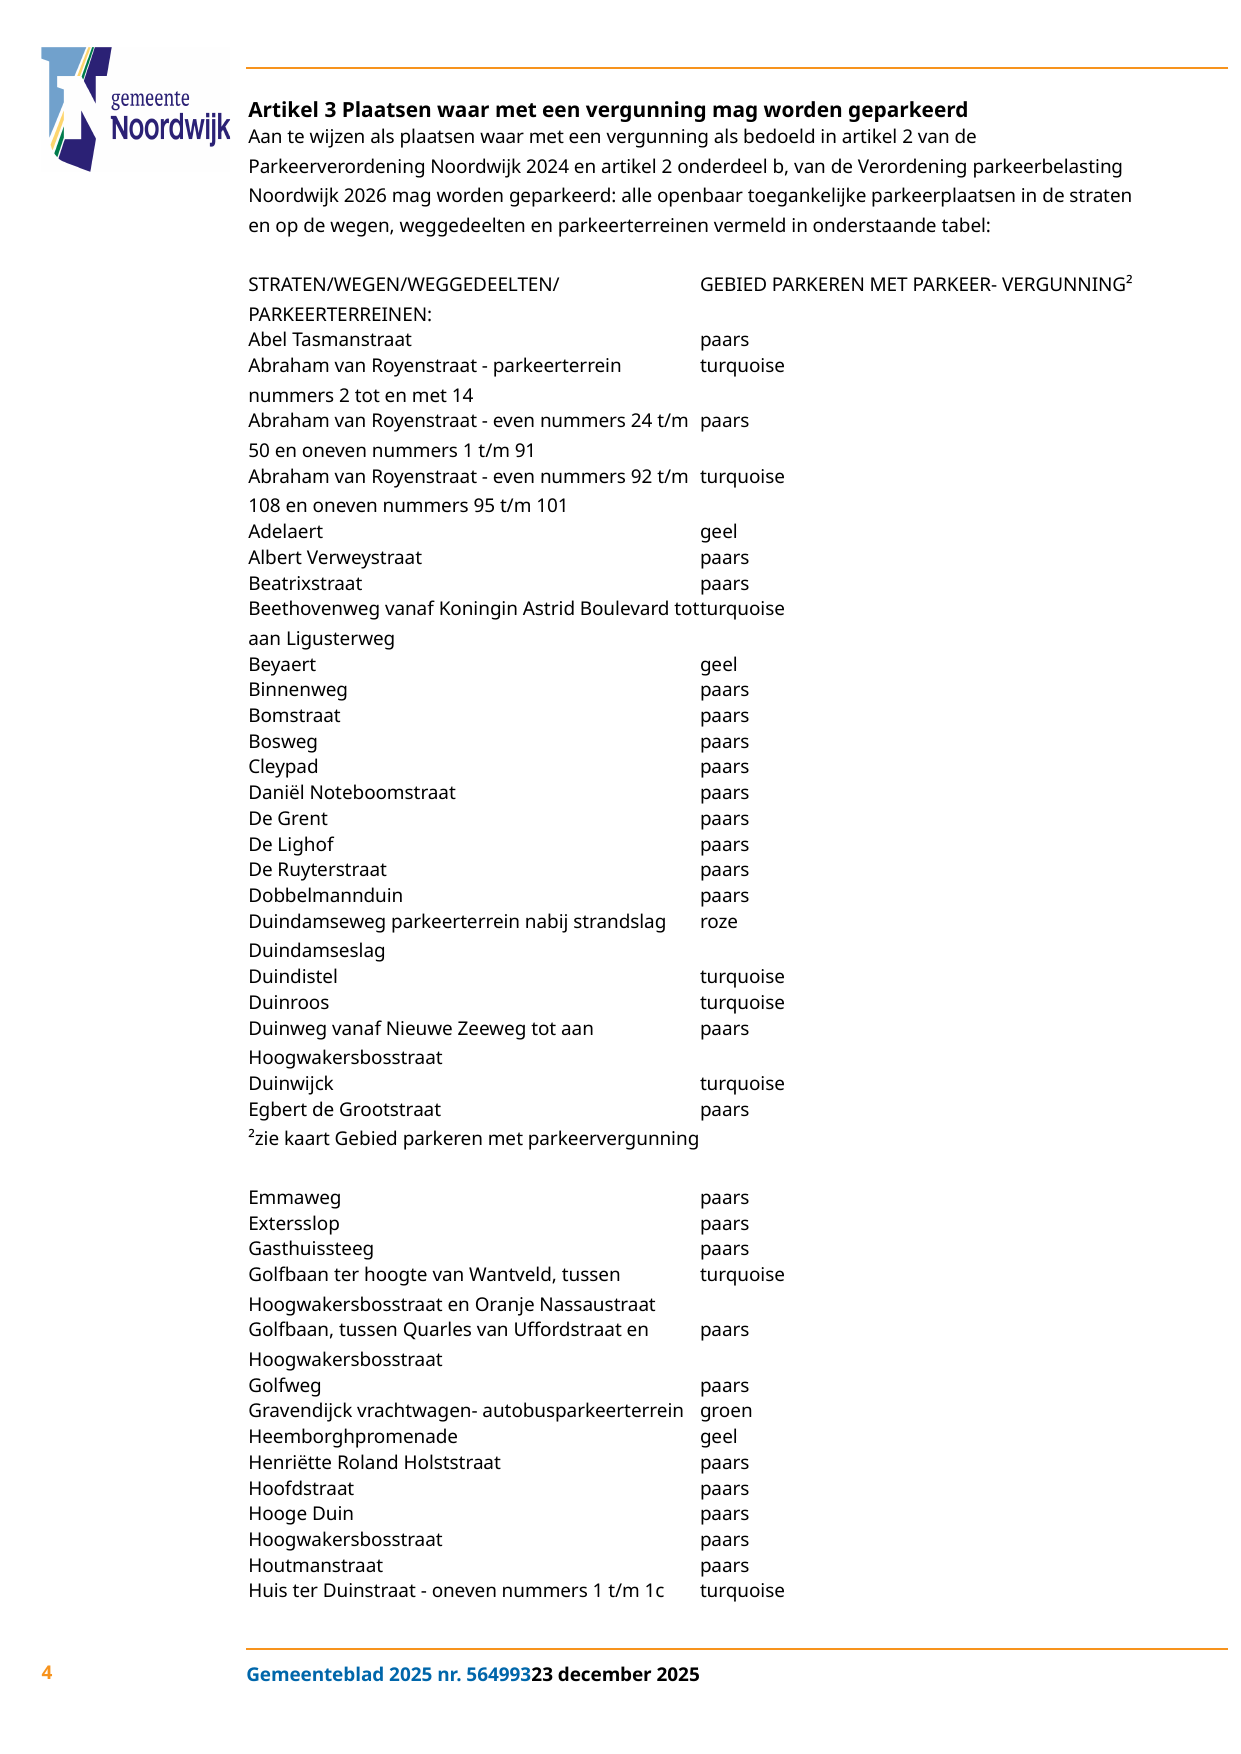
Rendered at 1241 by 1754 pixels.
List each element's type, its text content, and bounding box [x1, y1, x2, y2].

table_cell De Grent [248, 805, 700, 831]
table_cell Gravendijck vrachtwagen- autobusparkeerterrein [248, 1398, 700, 1423]
table_cell Duindamseweg parkeerterrein nabij strandslag Duindamseslag [248, 908, 700, 963]
table_cell paars [700, 728, 1152, 754]
table_cell paars [700, 1210, 1152, 1236]
table_cell paars [700, 1475, 1152, 1501]
table_cell paars [700, 779, 1152, 805]
text Artikel 3 Plaatsen waar met een vergunning mag worden geparkeerd [248, 95, 1152, 123]
table_cell Albert Verweystraat [248, 544, 700, 570]
table_cell paars [700, 1552, 1152, 1578]
table_cell Egbert de Grootstraat [248, 1096, 700, 1122]
table_cell Golfweg [248, 1372, 700, 1398]
text ²zie kaart Gebied parkeren met parkeervergunning [248, 1125, 1152, 1151]
table_cell Adelaert [248, 518, 700, 544]
table_cell Heemborghpromenade [248, 1423, 700, 1449]
table_cell turquoise [700, 595, 1152, 651]
table_cell turquoise [700, 1261, 1152, 1317]
table_cell Duinwijck [248, 1070, 700, 1096]
table_header STRATEN/WEGEN/WEGGEDEELTEN/PARKEERTERREINEN: [248, 271, 700, 327]
table_cell Abraham van Royenstraat - even nummers 24 t/m 50 en oneven nummers 1 t/m 91 [248, 408, 700, 463]
table_cell Abraham van Royenstraat - even nummers 92 t/m 108 en oneven nummers 95 t/m 101 [248, 463, 700, 518]
table_cell turquoise [700, 1578, 1152, 1603]
table_cell Duindistel [248, 963, 700, 989]
table_cell Hoofdstraat [248, 1475, 700, 1501]
table_cell geel [700, 651, 1152, 676]
table_cell paars [700, 1317, 1152, 1372]
table_cell Hoogwakersbosstraat [248, 1526, 700, 1552]
table_cell Daniël Noteboomstraat [248, 779, 700, 805]
table_cell paars [700, 857, 1152, 882]
table_cell Dobbelmannduin [248, 882, 700, 908]
table_cell turquoise [700, 1070, 1152, 1096]
table_cell paars [700, 570, 1152, 595]
table_cell roze [700, 908, 1152, 963]
table_cell paars [700, 544, 1152, 570]
table_cell Hooge Duin [248, 1501, 700, 1526]
table_cell paars [700, 408, 1152, 463]
text Aan te wijzen als plaatsen waar met een vergunning als bedoeld in artikel 2 van de Parkeerverordening Noordwijk 2024 en artikel 2 onderdeel b, van de Verordening parkeerbelasting Noordwijk 2026 mag worden geparkeerd: alle openbaar toegankelijke parkeerplaatsen in de straten en op de wegen, weggedeelten en parkeerterreinen vermeld in onderstaande tabel: [248, 123, 1152, 238]
table_cell turquoise [700, 963, 1152, 989]
table_cell paars [700, 1236, 1152, 1261]
table_header GEBIED PARKEREN MET PARKEER- VERGUNNING² [700, 271, 1152, 327]
table_cell paars [700, 676, 1152, 702]
table_cell paars [700, 754, 1152, 779]
table_cell paars [700, 1096, 1152, 1122]
table_cell paars [700, 882, 1152, 908]
table_cell turquoise [700, 463, 1152, 518]
table_cell geel [700, 518, 1152, 544]
table_cell paars [700, 805, 1152, 831]
table_header paars [700, 1184, 1152, 1210]
table_cell Abraham van Royenstraat - parkeerterrein nummers 2 tot en met 14 [248, 352, 700, 408]
table_cell Bomstraat [248, 702, 700, 728]
table_cell paars [700, 1372, 1152, 1398]
table_cell Extersslop [248, 1210, 700, 1236]
table_cell turquoise [700, 352, 1152, 408]
table_cell turquoise [700, 989, 1152, 1015]
table_cell paars [700, 831, 1152, 857]
table_cell Duinweg vanaf Nieuwe Zeeweg tot aan Hoogwakersbosstraat [248, 1015, 700, 1070]
table_cell Henriëtte Roland Holststraat [248, 1449, 700, 1475]
table_cell geel [700, 1423, 1152, 1449]
table_cell paars [700, 1501, 1152, 1526]
table_cell De Ruyterstraat [248, 857, 700, 882]
table_cell paars [700, 1015, 1152, 1070]
table_cell paars [700, 1526, 1152, 1552]
table_cell paars [700, 702, 1152, 728]
table_cell Beyaert [248, 651, 700, 676]
table_header Emmaweg [248, 1184, 700, 1210]
picture [41, 47, 231, 172]
table_cell Duinroos [248, 989, 700, 1015]
table_cell Golfbaan, tussen Quarles van Uffordstraat en Hoogwakersbosstraat [248, 1317, 700, 1372]
table_cell Golfbaan ter hoogte van Wantveld, tussen Hoogwakersbosstraat en Oranje Nassaustraat [248, 1261, 700, 1317]
table_cell De Lighof [248, 831, 700, 857]
table_cell Bosweg [248, 728, 700, 754]
table_cell Houtmanstraat [248, 1552, 700, 1578]
table_cell Cleypad [248, 754, 700, 779]
table_cell groen [700, 1398, 1152, 1423]
table_cell paars [700, 1449, 1152, 1475]
table_cell Beatrixstraat [248, 570, 700, 595]
table_cell Beethovenweg vanaf Koningin Astrid Boulevard tot aan Ligusterweg [248, 595, 700, 651]
table_cell Binnenweg [248, 676, 700, 702]
table_cell Huis ter Duinstraat - oneven nummers 1 t/m 1c [248, 1578, 700, 1603]
table_cell paars [700, 327, 1152, 352]
table_cell Abel Tasmanstraat [248, 327, 700, 352]
table_cell Gasthuissteeg [248, 1236, 700, 1261]
